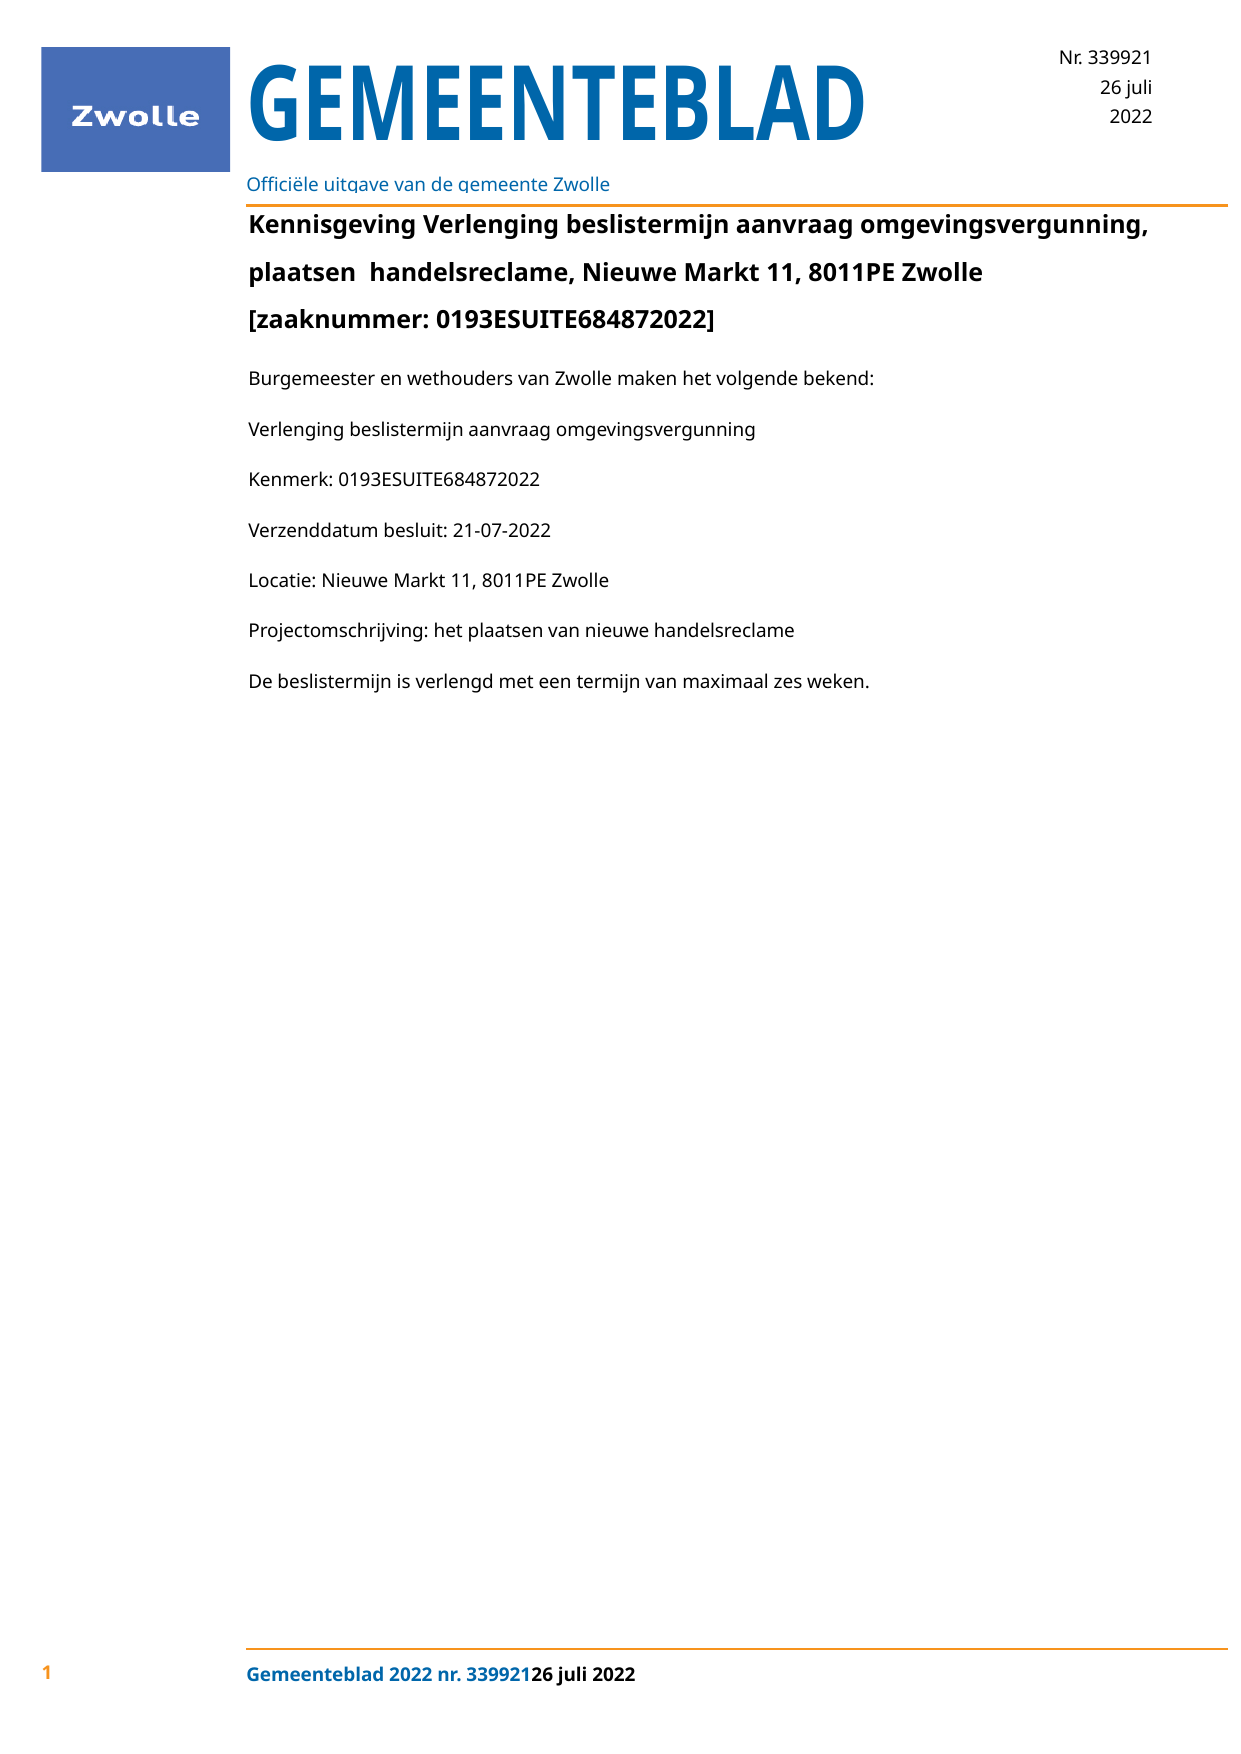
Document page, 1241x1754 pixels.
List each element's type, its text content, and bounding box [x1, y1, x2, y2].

text Locatie: Nieuwe Markt 11, 8011PE Zwolle [248, 567, 1152, 593]
text Burgemeester en wethouders van Zwolle maken het volgende bekend: [248, 366, 1152, 391]
text Verlenging beslistermijn aanvraag omgevingsvergunning [248, 416, 1152, 442]
text Kennisgeving Verlenging beslistermijn aanvraag omgevingsvergunning, plaatsen handelsreclame, Nieuwe Markt 11, 8011PE Zwolle [zaaknummer: 0193ESUITE684872022] [248, 207, 1152, 336]
text Projectomschrijving: het plaatsen van nieuwe handelsreclame [248, 618, 1152, 643]
picture [41, 47, 231, 172]
text De beslistermijn is verlengd met een termijn van maximaal zes weken. [248, 668, 1152, 694]
text Verzenddatum besluit: 21-07-2022 [248, 517, 1152, 542]
text Kenmerk: 0193ESUITE684872022 [248, 466, 1152, 492]
